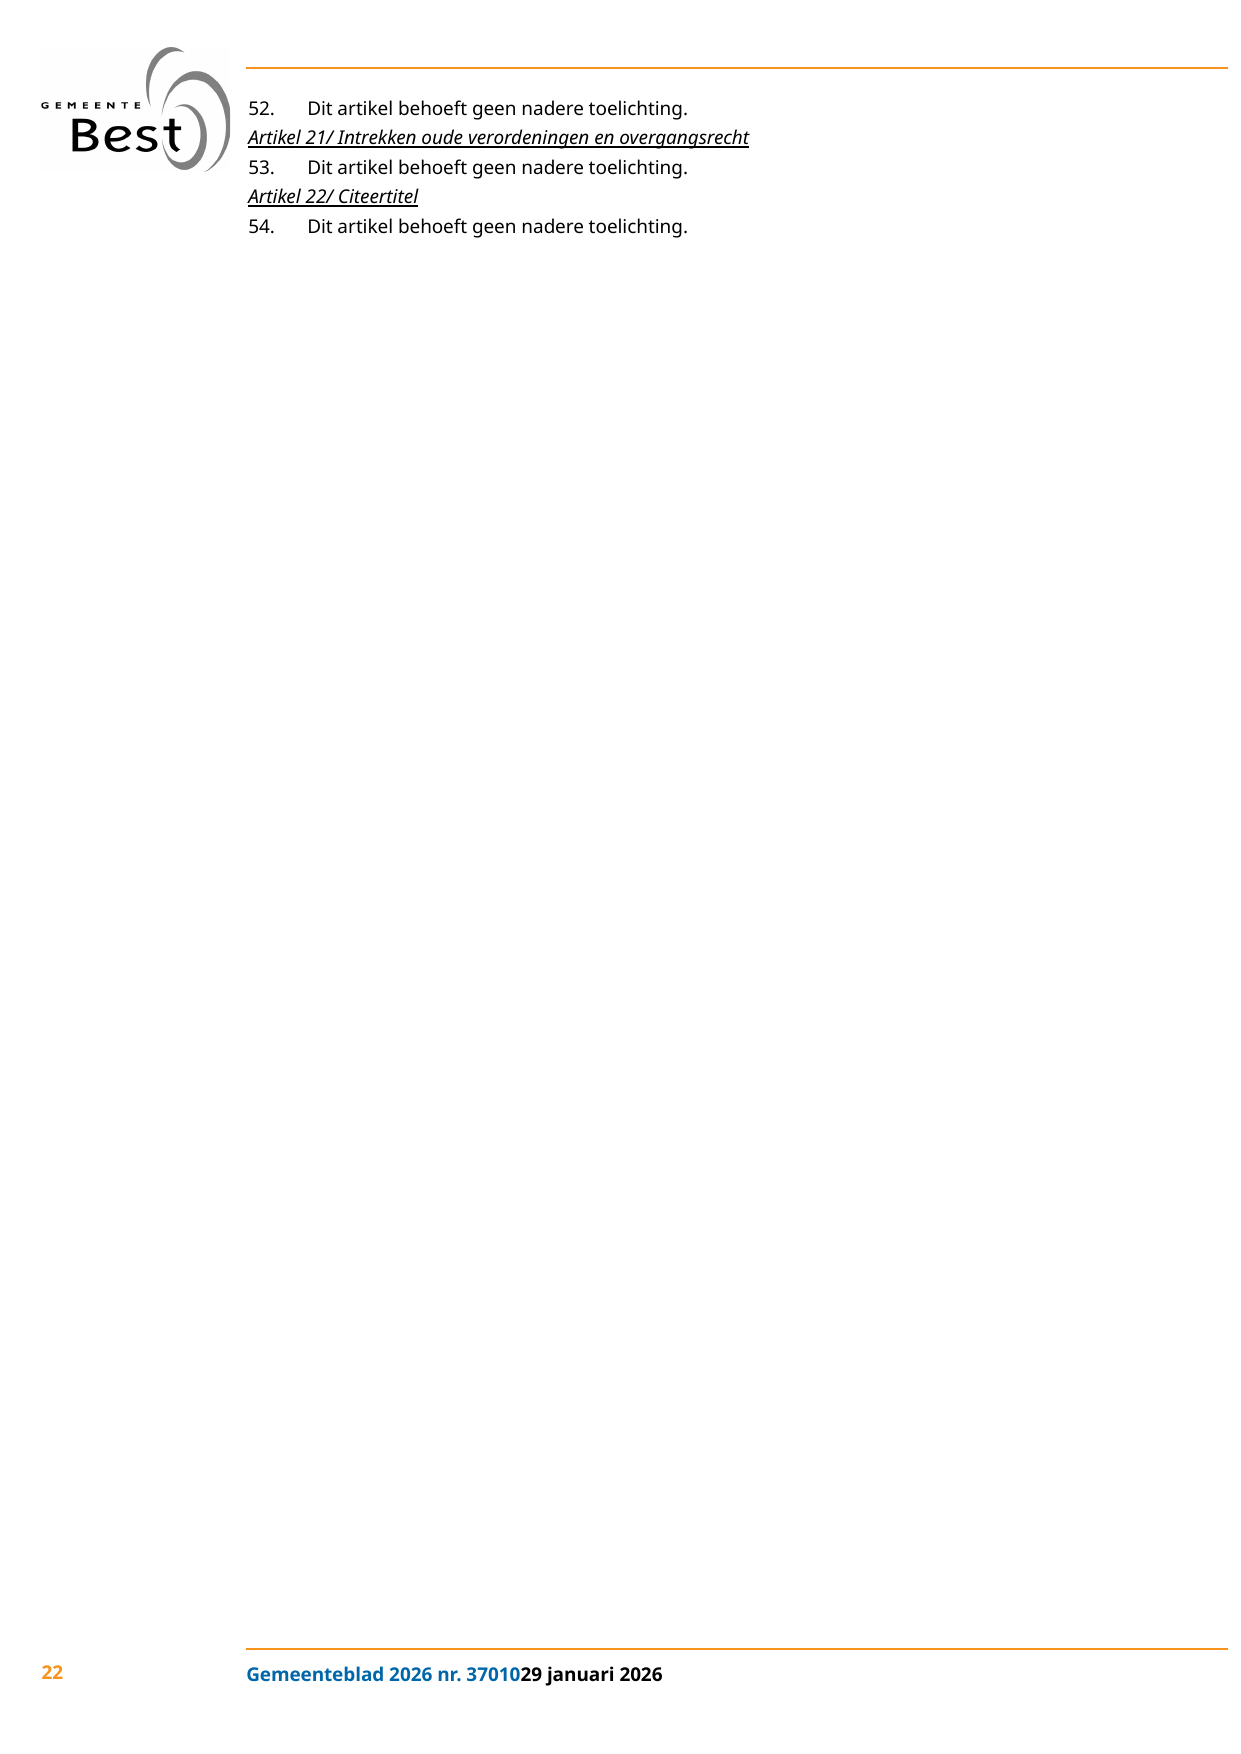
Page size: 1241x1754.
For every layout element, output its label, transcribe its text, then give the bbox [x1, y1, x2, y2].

list Dit artikel behoeft geen nadere toelichting. [248, 154, 1152, 180]
list Dit artikel behoeft geen nadere toelichting. [248, 213, 1152, 239]
picture [41, 47, 231, 172]
list Dit artikel behoeft geen nadere toelichting. [248, 95, 1152, 121]
text Artikel 21/ Intrekken oude verordeningen en overgangsrecht [248, 124, 1152, 150]
text Artikel 22/ Citeertitel [248, 183, 1152, 209]
